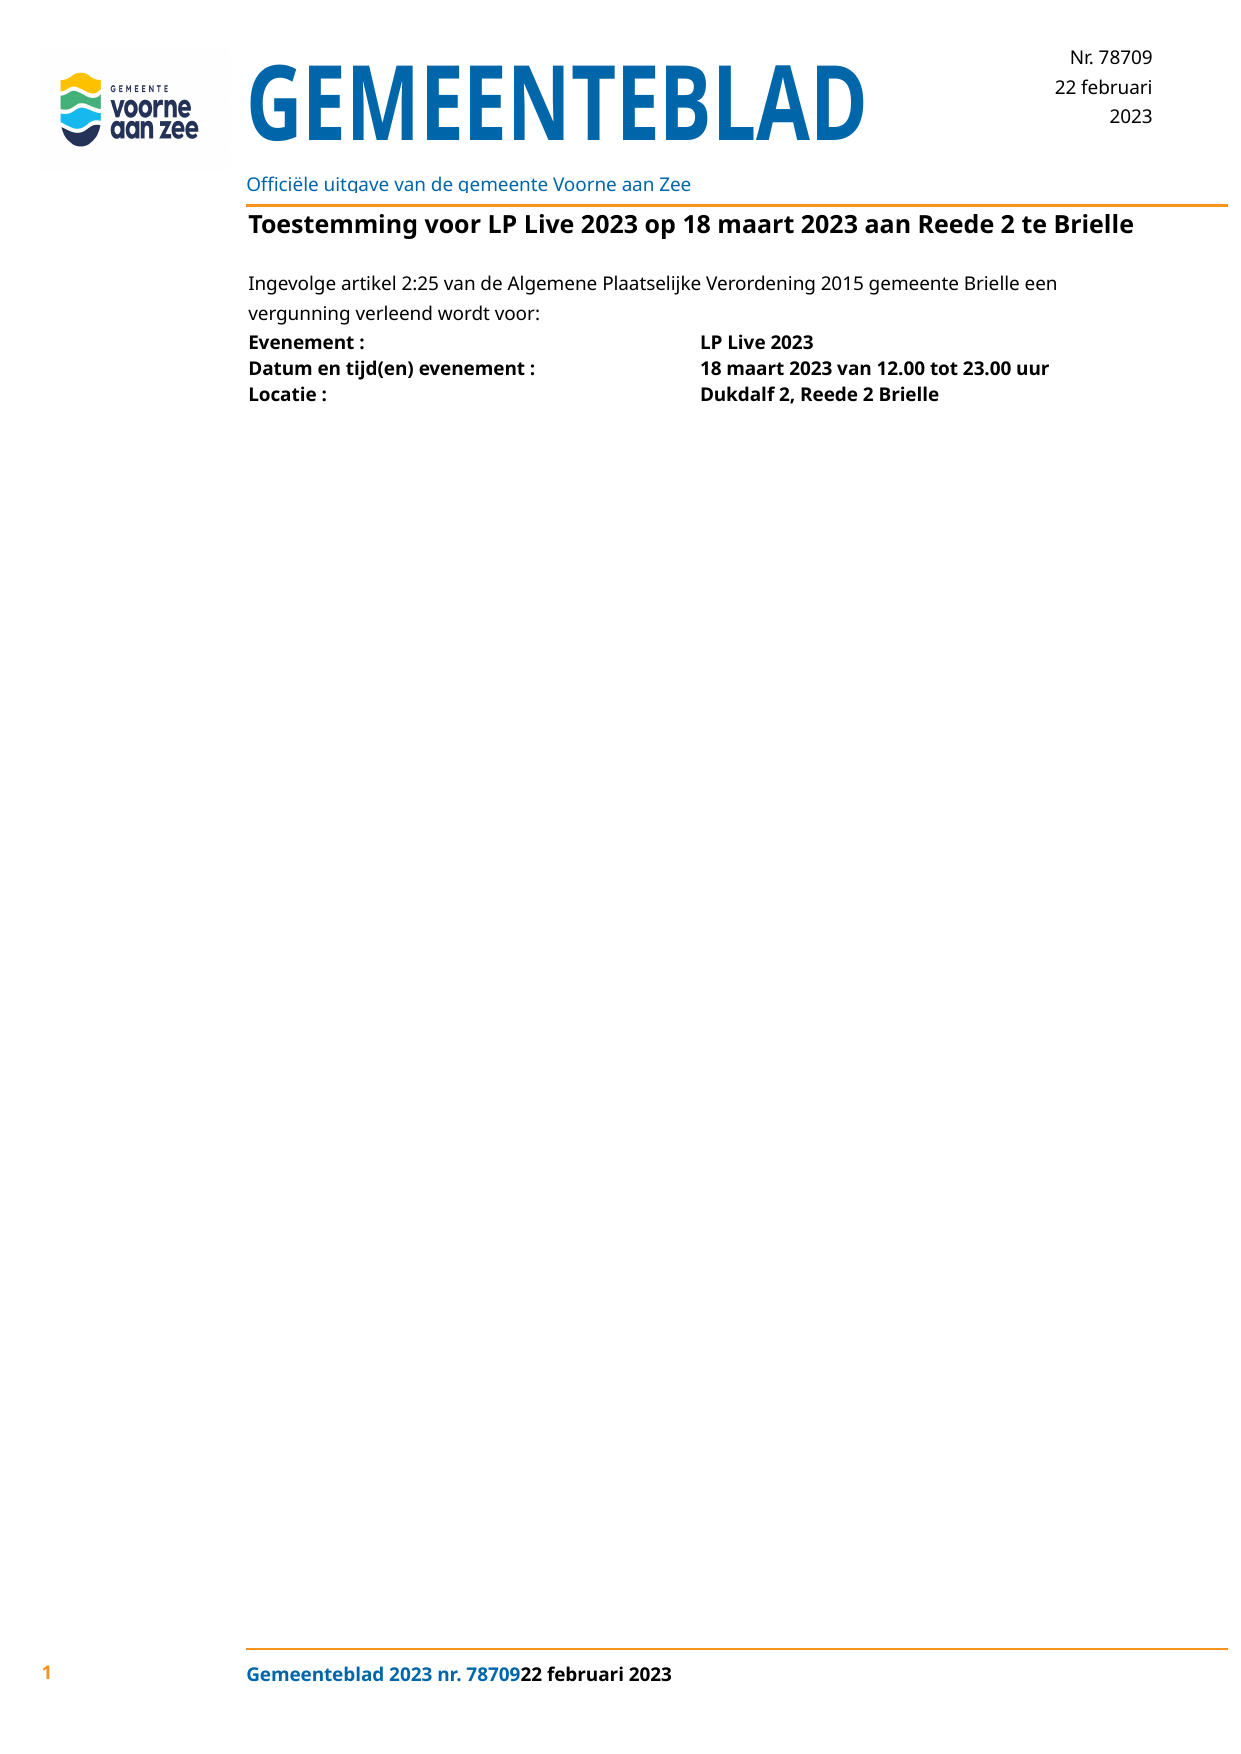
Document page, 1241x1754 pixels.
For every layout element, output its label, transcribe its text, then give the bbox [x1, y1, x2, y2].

table_cell 18 maart 2023 van 12.00 tot 23.00 uur [700, 355, 1152, 381]
picture [41, 47, 231, 172]
text Ingevolge artikel 2:25 van de Algemene Plaatselijke Verordening 2015 gemeente Brielle een vergunning verleend wordt voor: [248, 270, 1152, 326]
table_cell Datum en tijd(en) evenement : [248, 355, 700, 381]
table_cell Locatie : [248, 381, 700, 407]
table_header Evenement : [248, 330, 700, 355]
table_cell Dukdalf 2, Reede 2 Brielle [700, 381, 1152, 407]
text Toestemming voor LP Live 2023 op 18 maart 2023 aan Reede 2 te Brielle [248, 207, 1152, 241]
table_header LP Live 2023 [700, 330, 1152, 355]
